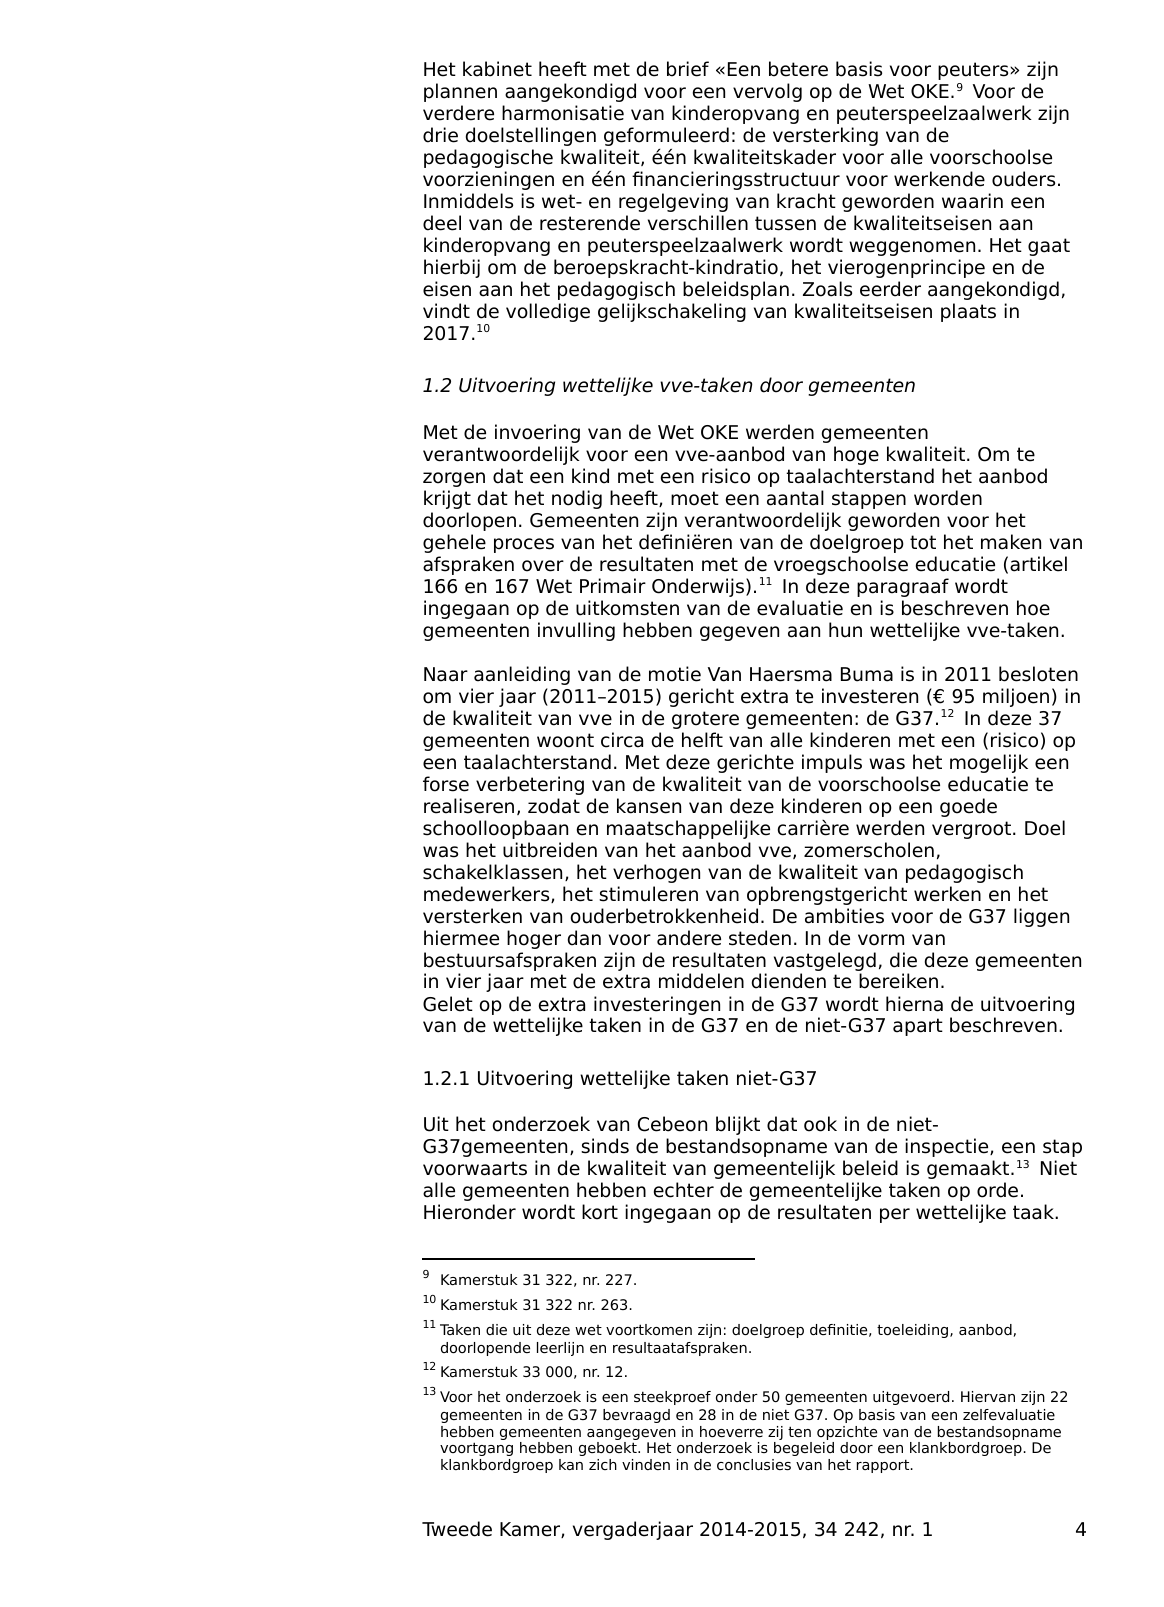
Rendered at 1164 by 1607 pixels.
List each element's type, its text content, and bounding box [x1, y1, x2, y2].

text Kamerstuk 31 322, nr. 227. [422, 1268, 1087, 1290]
text Kamerstuk 31 322 nr. 263. [422, 1293, 1087, 1315]
text Naar aanleiding van de motie Van Haersma Buma is in 2011 besloten om vier jaar (2011–2015) gericht extra te investeren (€ 95 miljoen) in de kwaliteit van vve in de grotere gemeenten: de G37. In deze 37 gemeenten woont circa de helft van alle kinderen met een (risico) op een taalachterstand. Met deze gerichte impuls was het mogelijk een forse verbetering van de kwaliteit van de voorschoolse educatie te realiseren, zodat de kansen van deze kinderen op een goede schoolloopbaan en maatschappelijke carrière werden vergroot. Doel was het uitbreiden van het aanbod vve, zomerscholen, schakelklassen, het verhogen van de kwaliteit van pedagogisch medewerkers, het stimuleren van opbrengstgericht werken en het versterken van ouderbetrokkenheid. De ambities voor de G37 liggen hiermee hoger dan voor andere steden. In de vorm van bestuursafspraken zijn de resultaten vastgelegd, die deze gemeenten in vier jaar met de extra middelen dienden te bereiken. [422, 664, 1087, 993]
subtitle 1.2.1 Uitvoering wettelijke taken niet-G37 [422, 1067, 1087, 1089]
text Gelet op de extra investeringen in de G37 wordt hierna de uitvoering van de wettelijke taken in de G37 en de niet-G37 apart beschreven. [422, 993, 1087, 1037]
text Kamerstuk 33 000, nr. 12. [422, 1360, 1087, 1382]
text Taken die uit deze wet voortkomen zijn: doelgroep definitie, toeleiding, aanbod, doorlopende leerlijn en resultaatafspraken. [422, 1318, 1087, 1357]
text Het kabinet heeft met de brief «Een betere basis voor peuters» zijn plannen aangekondigd voor een vervolg op de Wet OKE. Voor de verdere harmonisatie van kinderopvang en peuterspeelzaalwerk zijn drie doelstellingen geformuleerd: de versterking van de pedagogische kwaliteit, één kwaliteitskader voor alle voorschoolse voorzieningen en één financieringsstructuur voor werkende ouders. Inmiddels is wet- en regelgeving van kracht geworden waarin een deel van de resterende verschillen tussen de kwaliteitseisen aan kinderopvang en peuterspeelzaalwerk wordt weggenomen. Het gaat hierbij om de beroepskracht-kindratio, het vierogenprincipe en de eisen aan het pedagogisch beleidsplan. Zoals eerder aangekondigd, vindt de volledige gelijkschakeling van kwaliteitseisen plaats in 2017. [422, 59, 1087, 345]
text Met de invoering van de Wet OKE werden gemeenten verantwoordelijk voor een vve-aanbod van hoge kwaliteit. Om te zorgen dat een kind met een risico op taalachterstand het aanbod krijgt dat het nodig heeft, moet een aantal stappen worden doorlopen. Gemeenten zijn verantwoordelijk geworden voor het gehele proces van het definiëren van de doelgroep tot het maken van afspraken over de resultaten met de vroegschoolse educatie (artikel 166 en 167 Wet Primair Onderwijs). In deze paragraaf wordt ingegaan op de uitkomsten van de evaluatie en is beschreven hoe gemeenten invulling hebben gegeven aan hun wettelijke vve-taken. [422, 422, 1087, 642]
text Voor het onderzoek is een steekproef onder 50 gemeenten uitgevoerd. Hiervan zijn 22 gemeenten in de G37 bevraagd en 28 in de niet G37. Op basis van een zelfevaluatie hebben gemeenten aangegeven in hoeverre zij ten opzichte van de bestandsopname voortgang hebben geboekt. Het onderzoek is begeleid door een klankbordgroep. De klankbordgroep kan zich vinden in de conclusies van het rapport. [422, 1385, 1087, 1474]
subtitle 1.2 Uitvoering wettelijke vve-taken door gemeenten [422, 375, 1087, 397]
text Uit het onderzoek van Cebeon blijkt dat ook in de niet-G37gemeenten, sinds de bestandsopname van de inspectie, een stap voorwaarts in de kwaliteit van gemeentelijk beleid is gemaakt. Niet alle gemeenten hebben echter de gemeentelijke taken op orde. Hieronder wordt kort ingegaan op de resultaten per wettelijke taak. [422, 1114, 1087, 1224]
